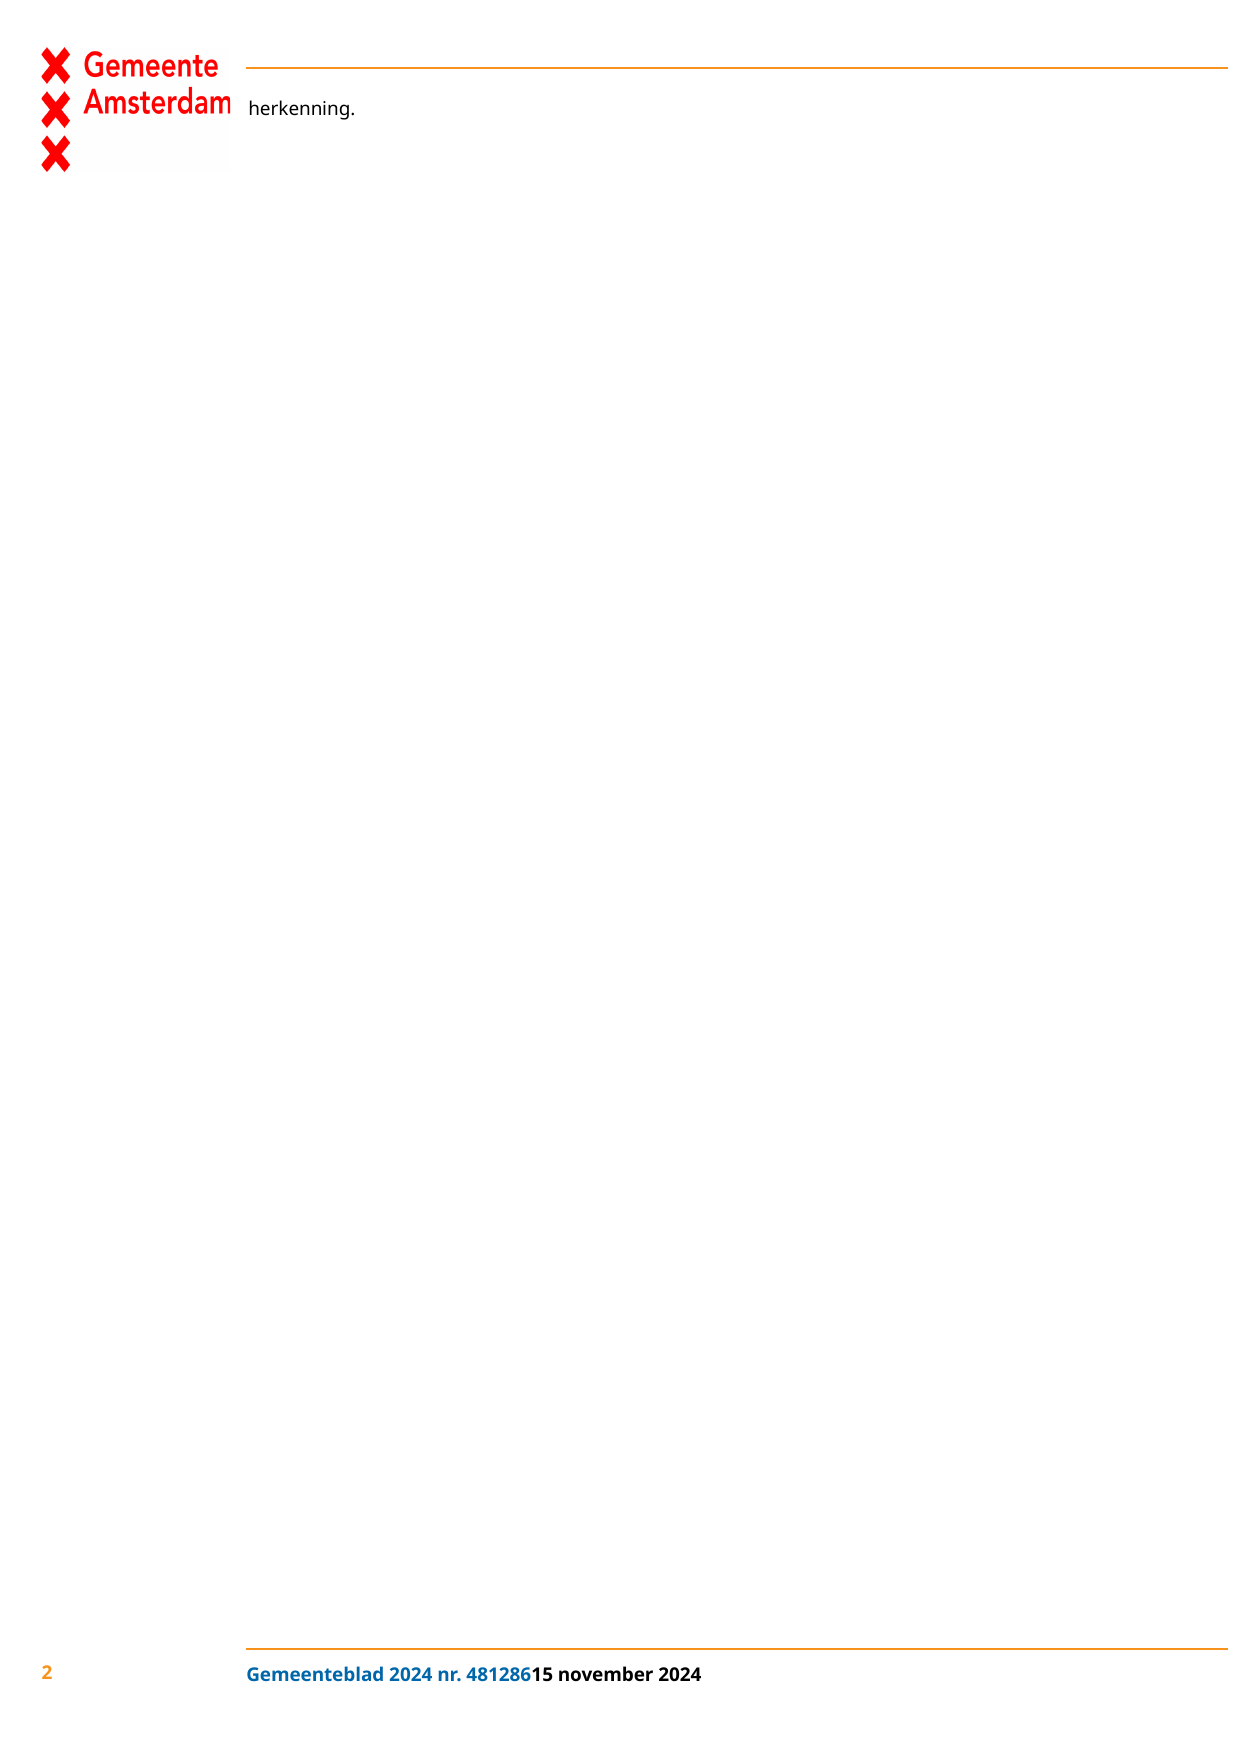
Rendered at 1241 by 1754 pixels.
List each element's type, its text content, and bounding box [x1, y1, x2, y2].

picture [41, 47, 231, 172]
text herkenning. [248, 95, 1152, 121]
